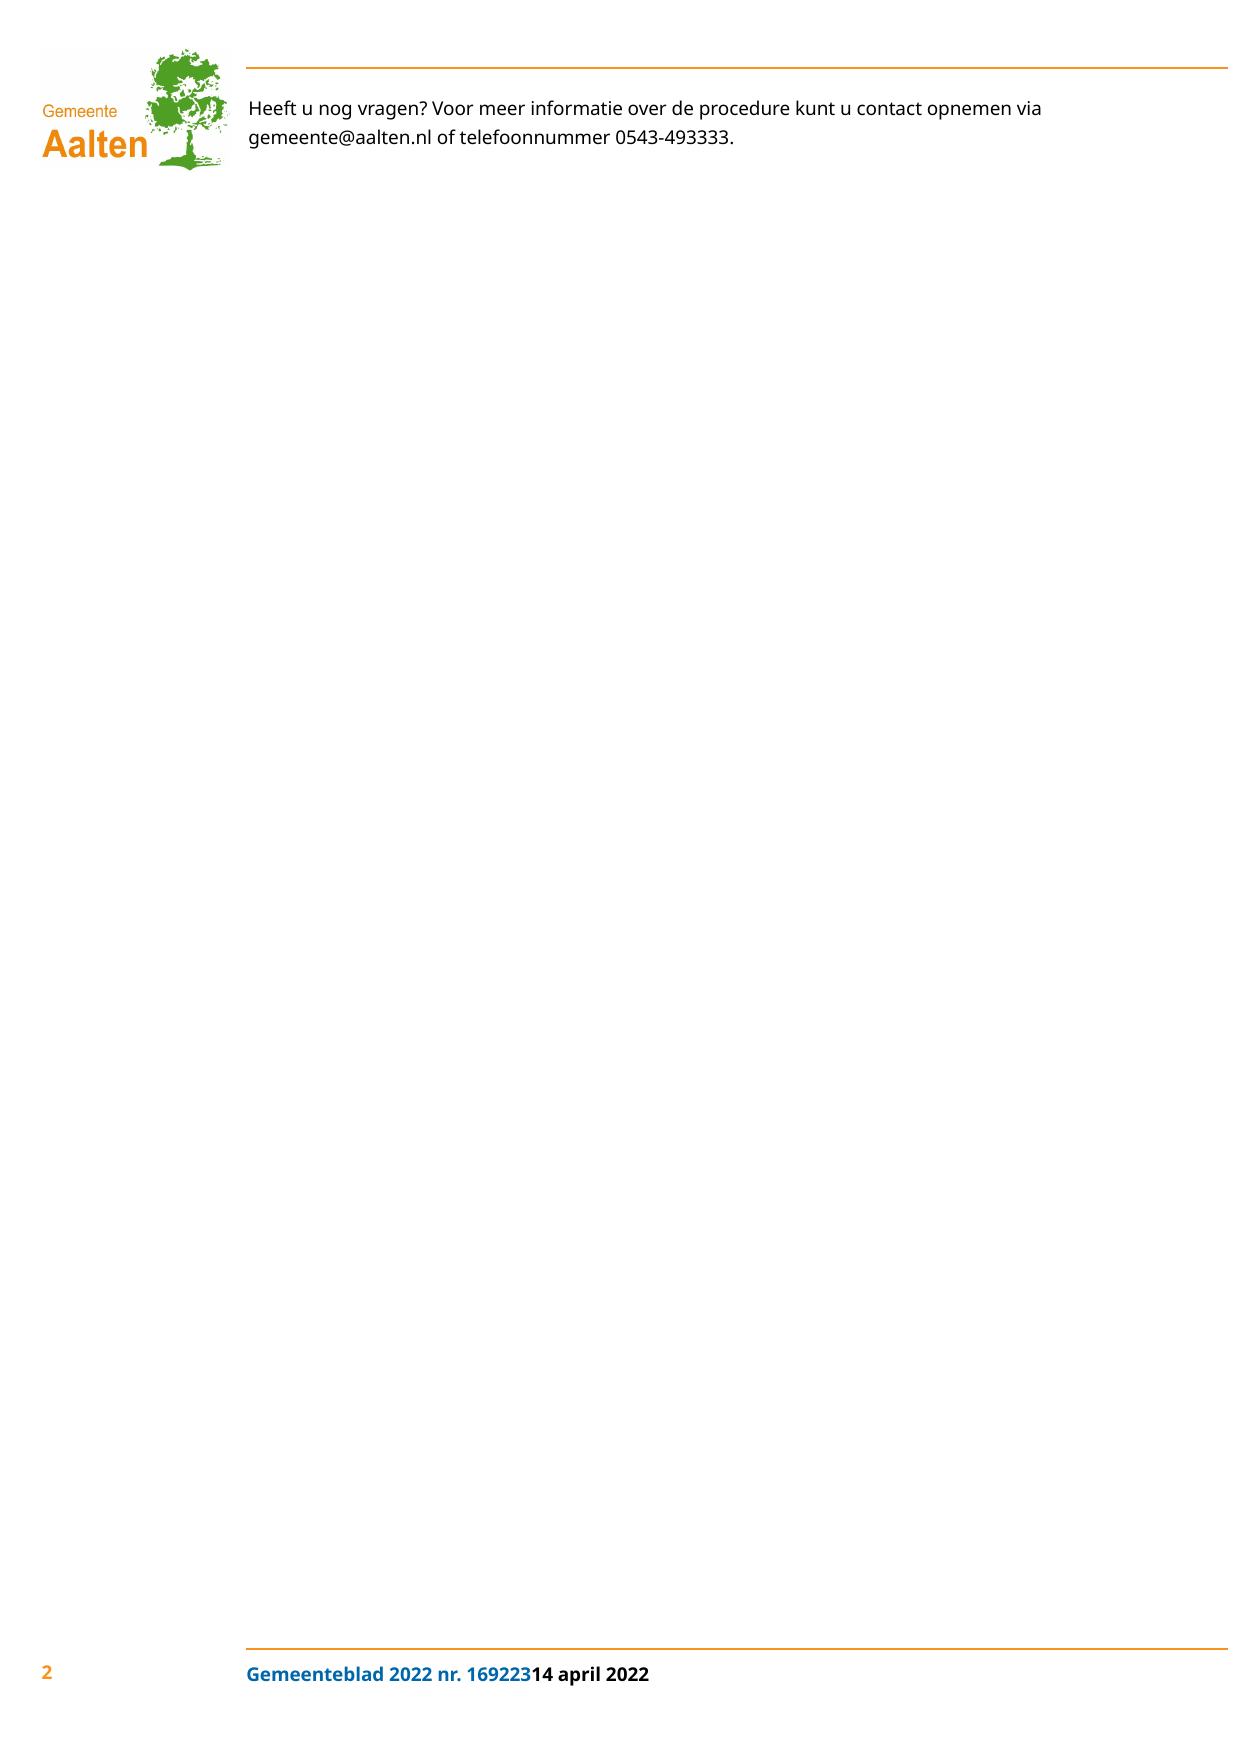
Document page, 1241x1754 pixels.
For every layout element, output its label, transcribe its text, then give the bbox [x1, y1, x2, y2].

picture [41, 47, 231, 172]
text Heeft u nog vragen? Voor meer informatie over de procedure kunt u contact opnemen via gemeente@aalten.nl of telefoonnummer 0543-493333. [248, 95, 1152, 150]
